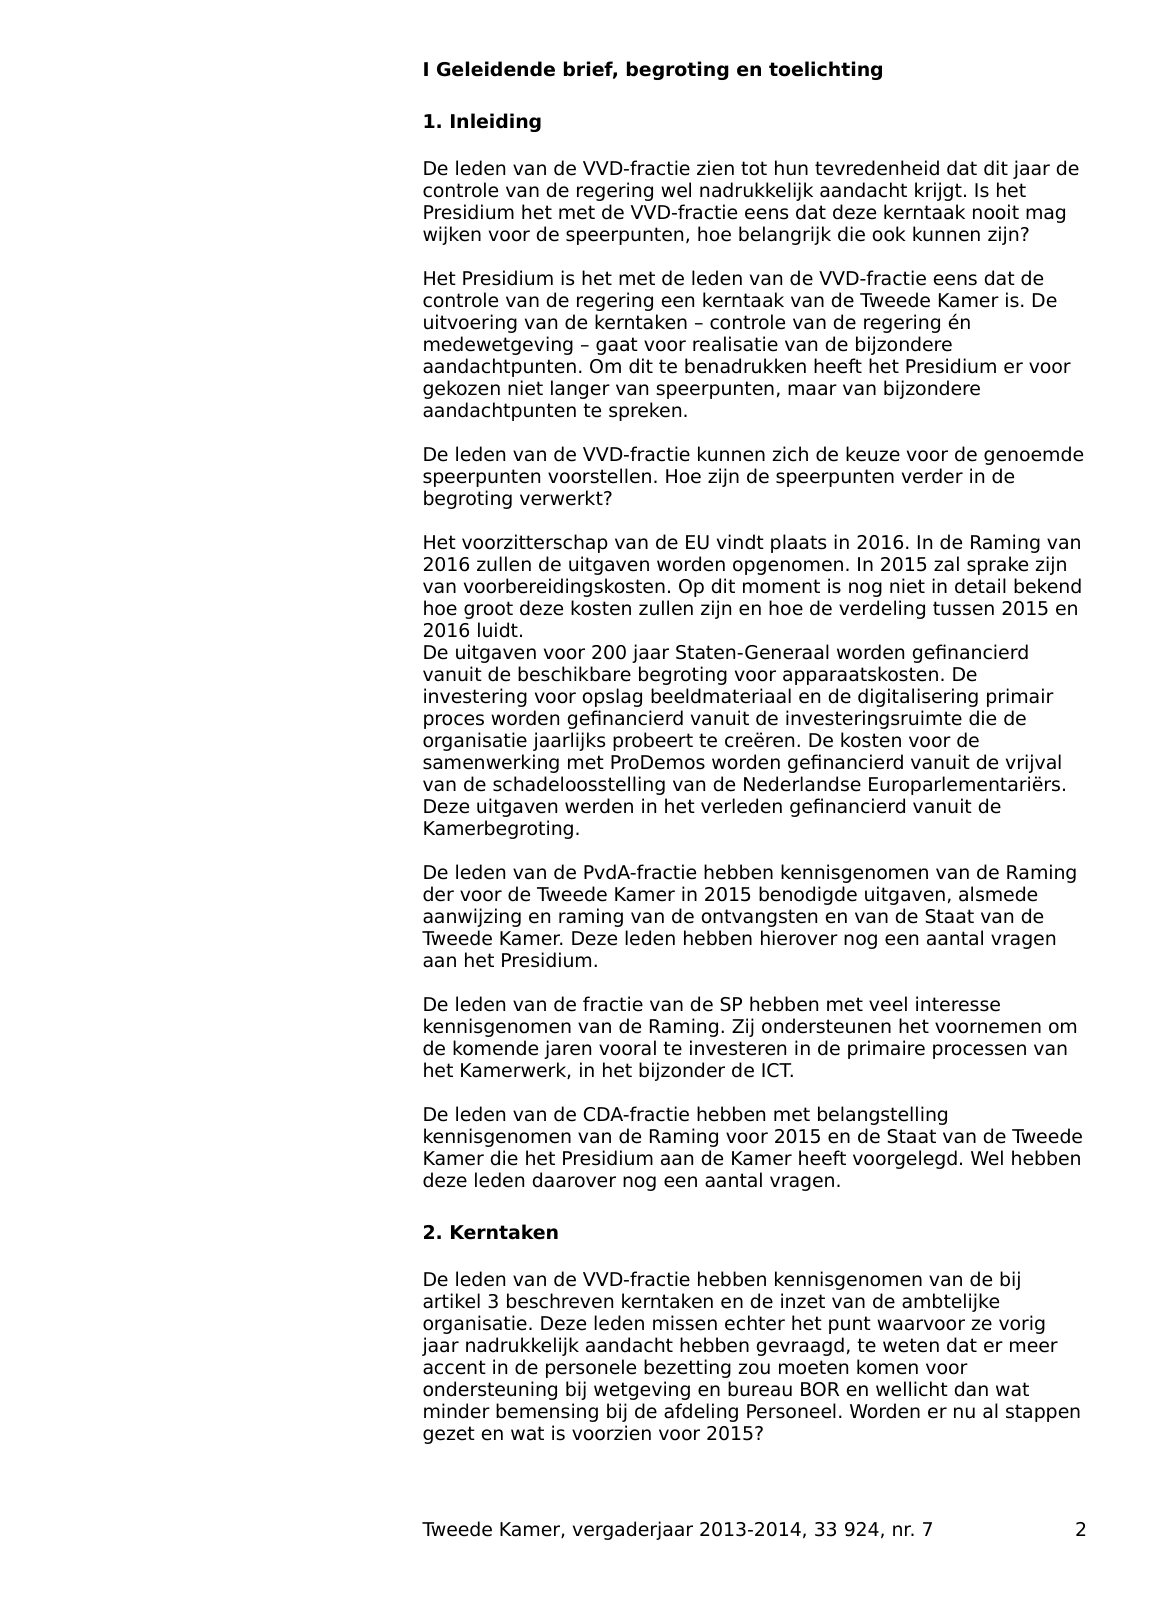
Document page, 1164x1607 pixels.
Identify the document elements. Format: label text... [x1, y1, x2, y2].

text De leden van de PvdA-fractie hebben kennisgenomen van de Raming der voor de Tweede Kamer in 2015 benodigde uitgaven, alsmede aanwijzing en raming van de ontvangsten en van de Staat van de Tweede Kamer. Deze leden hebben hierover nog een aantal vragen aan het Presidium. [422, 862, 1087, 972]
text De uitgaven voor 200 jaar Staten-Generaal worden gefinancierd vanuit de beschikbare begroting voor apparaatskosten. De investering voor opslag beeldmateriaal en de digitalisering primair proces worden gefinancierd vanuit de investeringsruimte die de organisatie jaarlijks probeert te creëren. De kosten voor de samenwerking met ProDemos worden gefinancierd vanuit de vrijval van de schadeloosstelling van de Nederlandse Europarlementariërs. Deze uitgaven werden in het verleden gefinancierd vanuit de Kamerbegroting. [422, 642, 1087, 840]
subtitle 2. Kerntaken [422, 1222, 1087, 1244]
text De leden van de VVD-fractie hebben kennisgenomen van de bij artikel 3 beschreven kerntaken en de inzet van de ambtelijke organisatie. Deze leden missen echter het punt waarvoor ze vorig jaar nadrukkelijk aandacht hebben gevraagd, te weten dat er meer accent in de personele bezetting zou moeten komen voor ondersteuning bij wetgeving en bureau BOR en wellicht dan wat minder bemensing bij de afdeling Personeel. Worden er nu al stappen gezet en wat is voorzien voor 2015? [422, 1269, 1087, 1445]
text De leden van de VVD-fractie zien tot hun tevredenheid dat dit jaar de controle van de regering wel nadrukkelijk aandacht krijgt. Is het Presidium het met de VVD-fractie eens dat deze kerntaak nooit mag wijken voor de speerpunten, hoe belangrijk die ook kunnen zijn? [422, 158, 1087, 246]
text De leden van de fractie van de SP hebben met veel interesse kennisgenomen van de Raming. Zij ondersteunen het voornemen om de komende jaren vooral te investeren in de primaire processen van het Kamerwerk, in het bijzonder de ICT. [422, 994, 1087, 1082]
text Het Presidium is het met de leden van de VVD-fractie eens dat de controle van de regering een kerntaak van de Tweede Kamer is. De uitvoering van de kerntaken – controle van de regering én medewetgeving – gaat voor realisatie van de bijzondere aandachtpunten. Om dit te benadrukken heeft het Presidium er voor gekozen niet langer van speerpunten, maar van bijzondere aandachtpunten te spreken. [422, 268, 1087, 422]
subtitle 1. Inleiding [422, 111, 1087, 133]
subtitle I Geleidende brief, begroting en toelichting [422, 59, 1087, 81]
text De leden van de VVD-fractie kunnen zich de keuze voor de genoemde speerpunten voorstellen. Hoe zijn de speerpunten verder in de begroting verwerkt? [422, 444, 1087, 510]
text De leden van de CDA-fractie hebben met belangstelling kennisgenomen van de Raming voor 2015 en de Staat van de Tweede Kamer die het Presidium aan de Kamer heeft voorgelegd. Wel hebben deze leden daarover nog een aantal vragen. [422, 1104, 1087, 1192]
text Het voorzitterschap van de EU vindt plaats in 2016. In de Raming van 2016 zullen de uitgaven worden opgenomen. In 2015 zal sprake zijn van voorbereidingskosten. Op dit moment is nog niet in detail bekend hoe groot deze kosten zullen zijn en hoe de verdeling tussen 2015 en 2016 luidt. [422, 532, 1087, 642]
